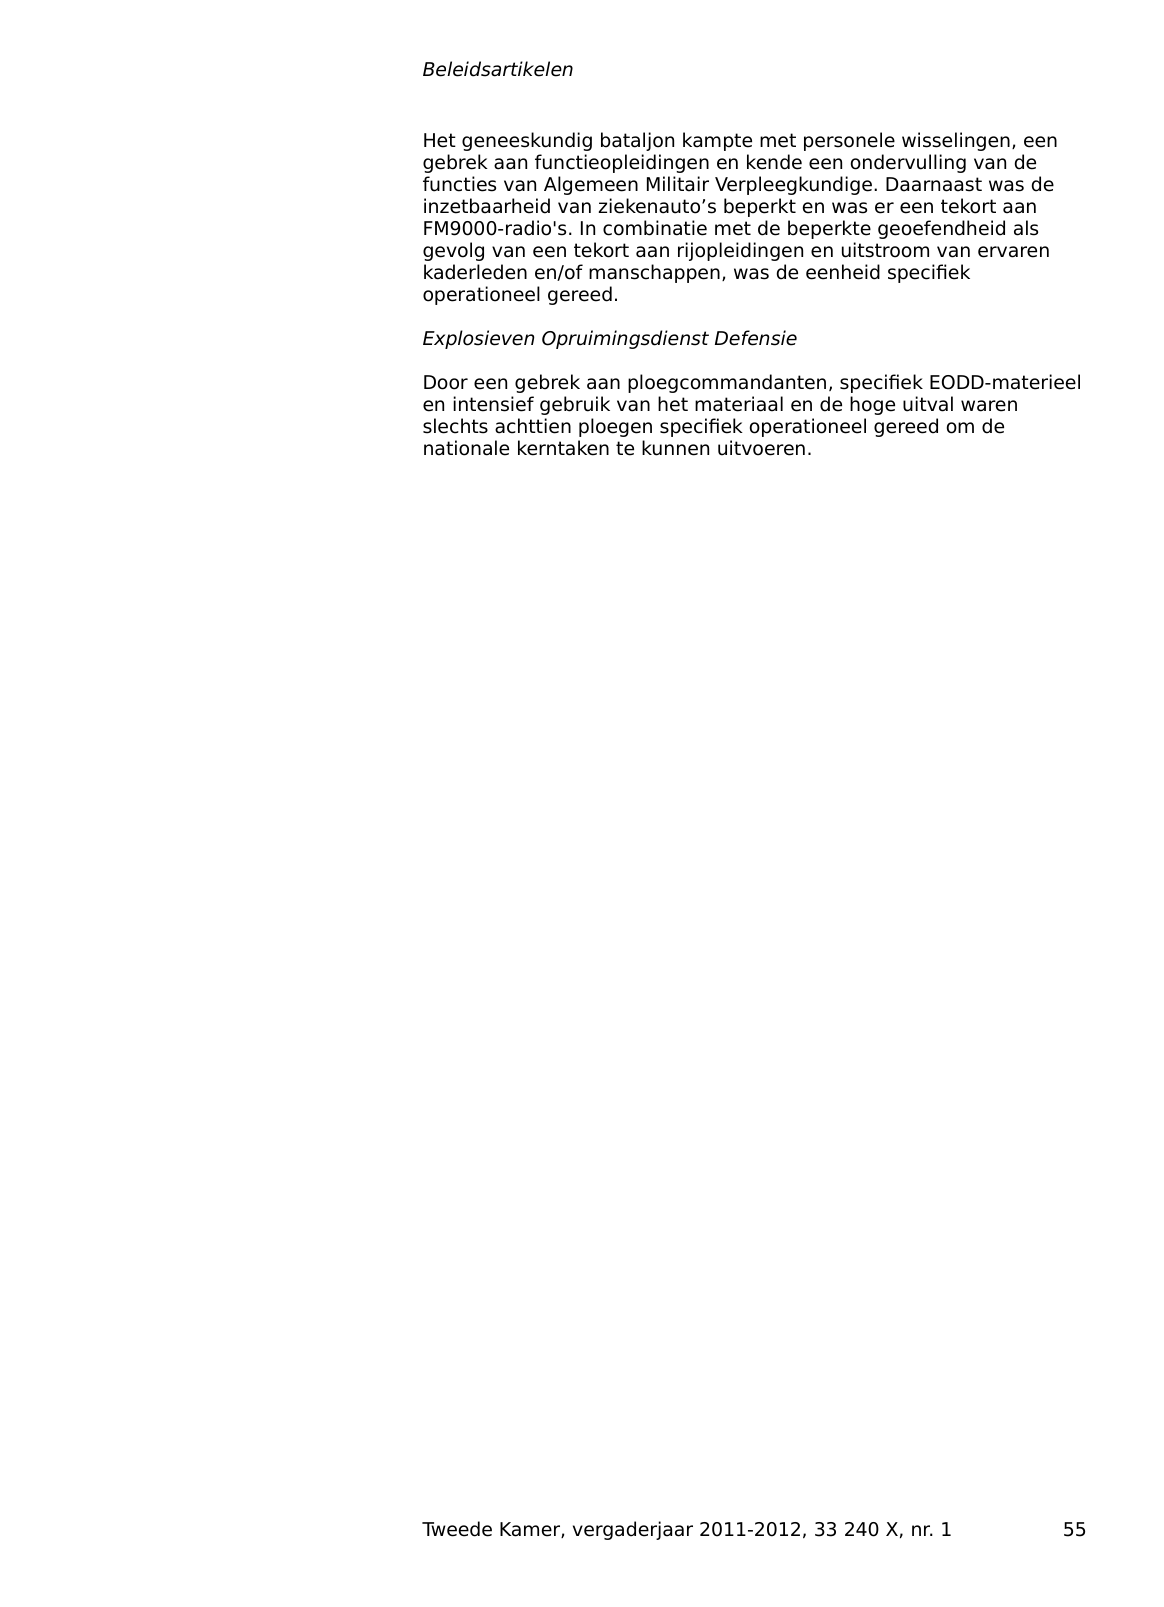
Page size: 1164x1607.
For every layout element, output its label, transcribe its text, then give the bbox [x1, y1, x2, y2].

subtitle Explosieven Opruimingsdienst Defensie [422, 328, 1087, 350]
text Het geneeskundig bataljon kampte met personele wisselingen, een gebrek aan functieopleidingen en kende een ondervulling van de functies van Algemeen Militair Verpleegkundige. Daarnaast was de inzetbaarheid van ziekenauto’s beperkt en was er een tekort aan FM9000-radio's. In combinatie met de beperkte geoefendheid als gevolg van een tekort aan rijopleidingen en uitstroom van ervaren kaderleden en/of manschappen, was de eenheid specifiek operationeel gereed. [422, 130, 1087, 306]
text Door een gebrek aan ploegcommandanten, specifiek EODD-materieel en intensief gebruik van het materiaal en de hoge uitval waren slechts achttien ploegen specifiek operationeel gereed om de nationale kerntaken te kunnen uitvoeren. [422, 372, 1087, 460]
